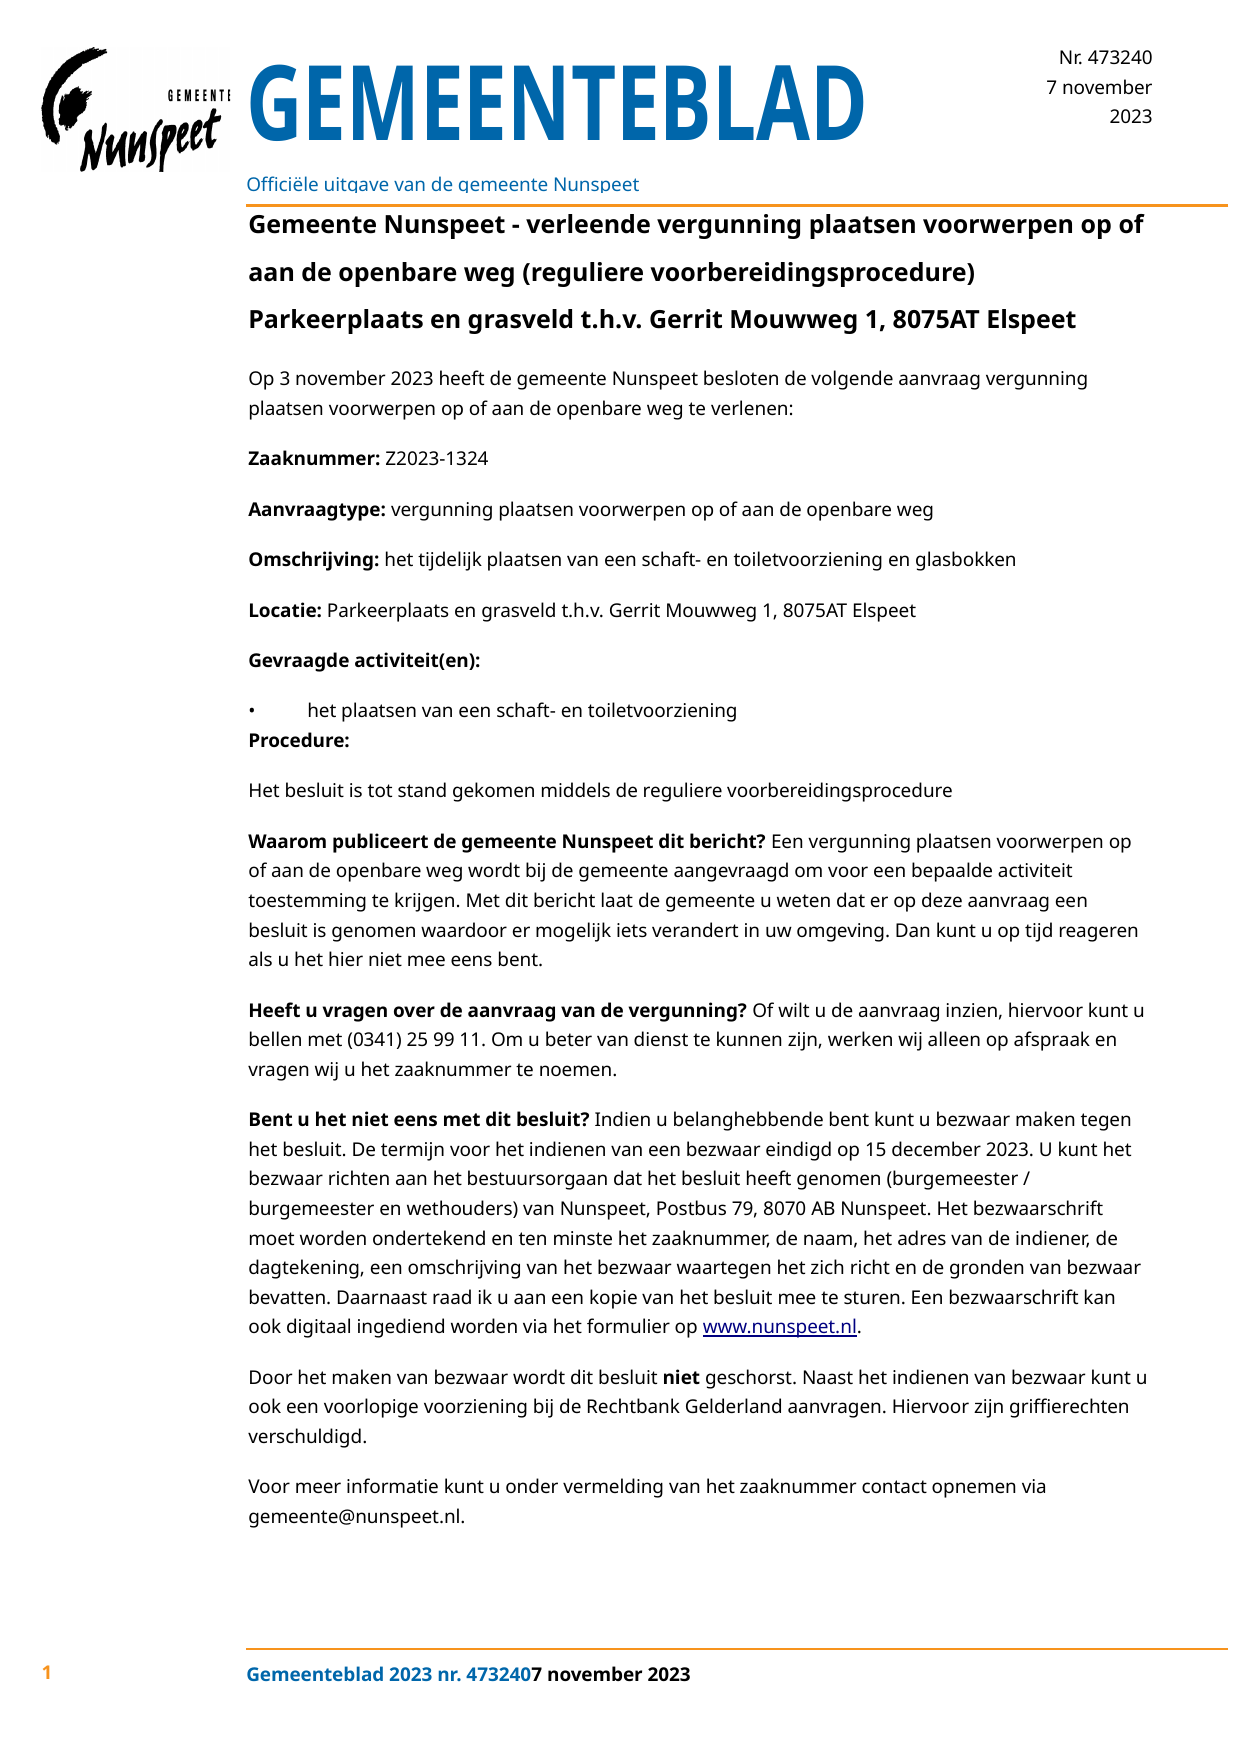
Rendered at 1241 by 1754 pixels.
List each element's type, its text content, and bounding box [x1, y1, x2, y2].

text Voor meer informatie kunt u onder vermelding van het zaaknummer contact opnemen via gemeente@nunspeet.nl. [248, 1473, 1152, 1529]
list het plaatsen van een schaft- en toiletvoorziening [248, 698, 1152, 723]
text Waarom publiceert de gemeente Nunspeet dit bericht? Een vergunning plaatsen voorwerpen op of aan de openbare weg wordt bij de gemeente aangevraagd om voor een bepaalde activiteit toestemming te krijgen. Met dit bericht laat de gemeente u weten dat er op deze aanvraag een besluit is genomen waardoor er mogelijk iets verandert in uw omgeving. Dan kunt u op tijd reageren als u het hier niet mee eens bent. [248, 828, 1152, 972]
text Omschrijving: het tijdelijk plaatsen van een schaft- en toiletvoorziening en glasbokken [248, 546, 1152, 572]
text Het besluit is tot stand gekomen middels de reguliere voorbereidingsprocedure [248, 778, 1152, 803]
text Bent u het niet eens met dit besluit? Indien u belanghebbende bent kunt u bezwaar maken tegen het besluit. De termijn voor het indienen van een bezwaar eindigd op 15 december 2023. U kunt het bezwaar richten aan het bestuursorgaan dat het besluit heeft genomen (burgemeester / burgemeester en wethouders) van Nunspeet, Postbus 79, 8070 AB Nunspeet. Het bezwaarschrift moet worden ondertekend en ten minste het zaaknummer, de naam, het adres van de indiener, de dagtekening, een omschrijving van het bezwaar waartegen het zich richt en de gronden van bezwaar bevatten. Daarnaast raad ik u aan een kopie van het besluit mee te sturen. Een bezwaarschrift kan ook digitaal ingediend worden via het formulier op www.nunspeet.nl. [248, 1106, 1152, 1339]
text Gevraagde activiteit(en): [248, 647, 1152, 673]
text Zaaknummer: Z2023-1324 [248, 446, 1152, 471]
text Op 3 november 2023 heeft de gemeente Nunspeet besloten de volgende aanvraag vergunning plaatsen voorwerpen op of aan de openbare weg te verlenen: [248, 366, 1152, 421]
text Locatie: Parkeerplaats en grasveld t.h.v. Gerrit Mouwweg 1, 8075AT Elspeet [248, 597, 1152, 622]
text Procedure: [248, 727, 1152, 753]
text Gemeente Nunspeet - verleende vergunning plaatsen voorwerpen op of aan de openbare weg (reguliere voorbereidingsprocedure) Parkeerplaats en grasveld t.h.v. Gerrit Mouwweg 1, 8075AT Elspeet [248, 207, 1152, 336]
text Aanvraagtype: vergunning plaatsen voorwerpen op of aan de openbare weg [248, 496, 1152, 522]
text Door het maken van bezwaar wordt dit besluit niet geschorst. Naast het indienen van bezwaar kunt u ook een voorlopige voorziening bij de Rechtbank Gelderland aanvragen. Hiervoor zijn griffierechten verschuldigd. [248, 1364, 1152, 1449]
text Heeft u vragen over de aanvraag van de vergunning? Of wilt u de aanvraag inzien, hiervoor kunt u bellen met (0341) 25 99 11. Om u beter van dienst te kunnen zijn, werken wij alleen op afspraak en vragen wij u het zaaknummer te noemen. [248, 997, 1152, 1082]
picture [41, 47, 231, 172]
